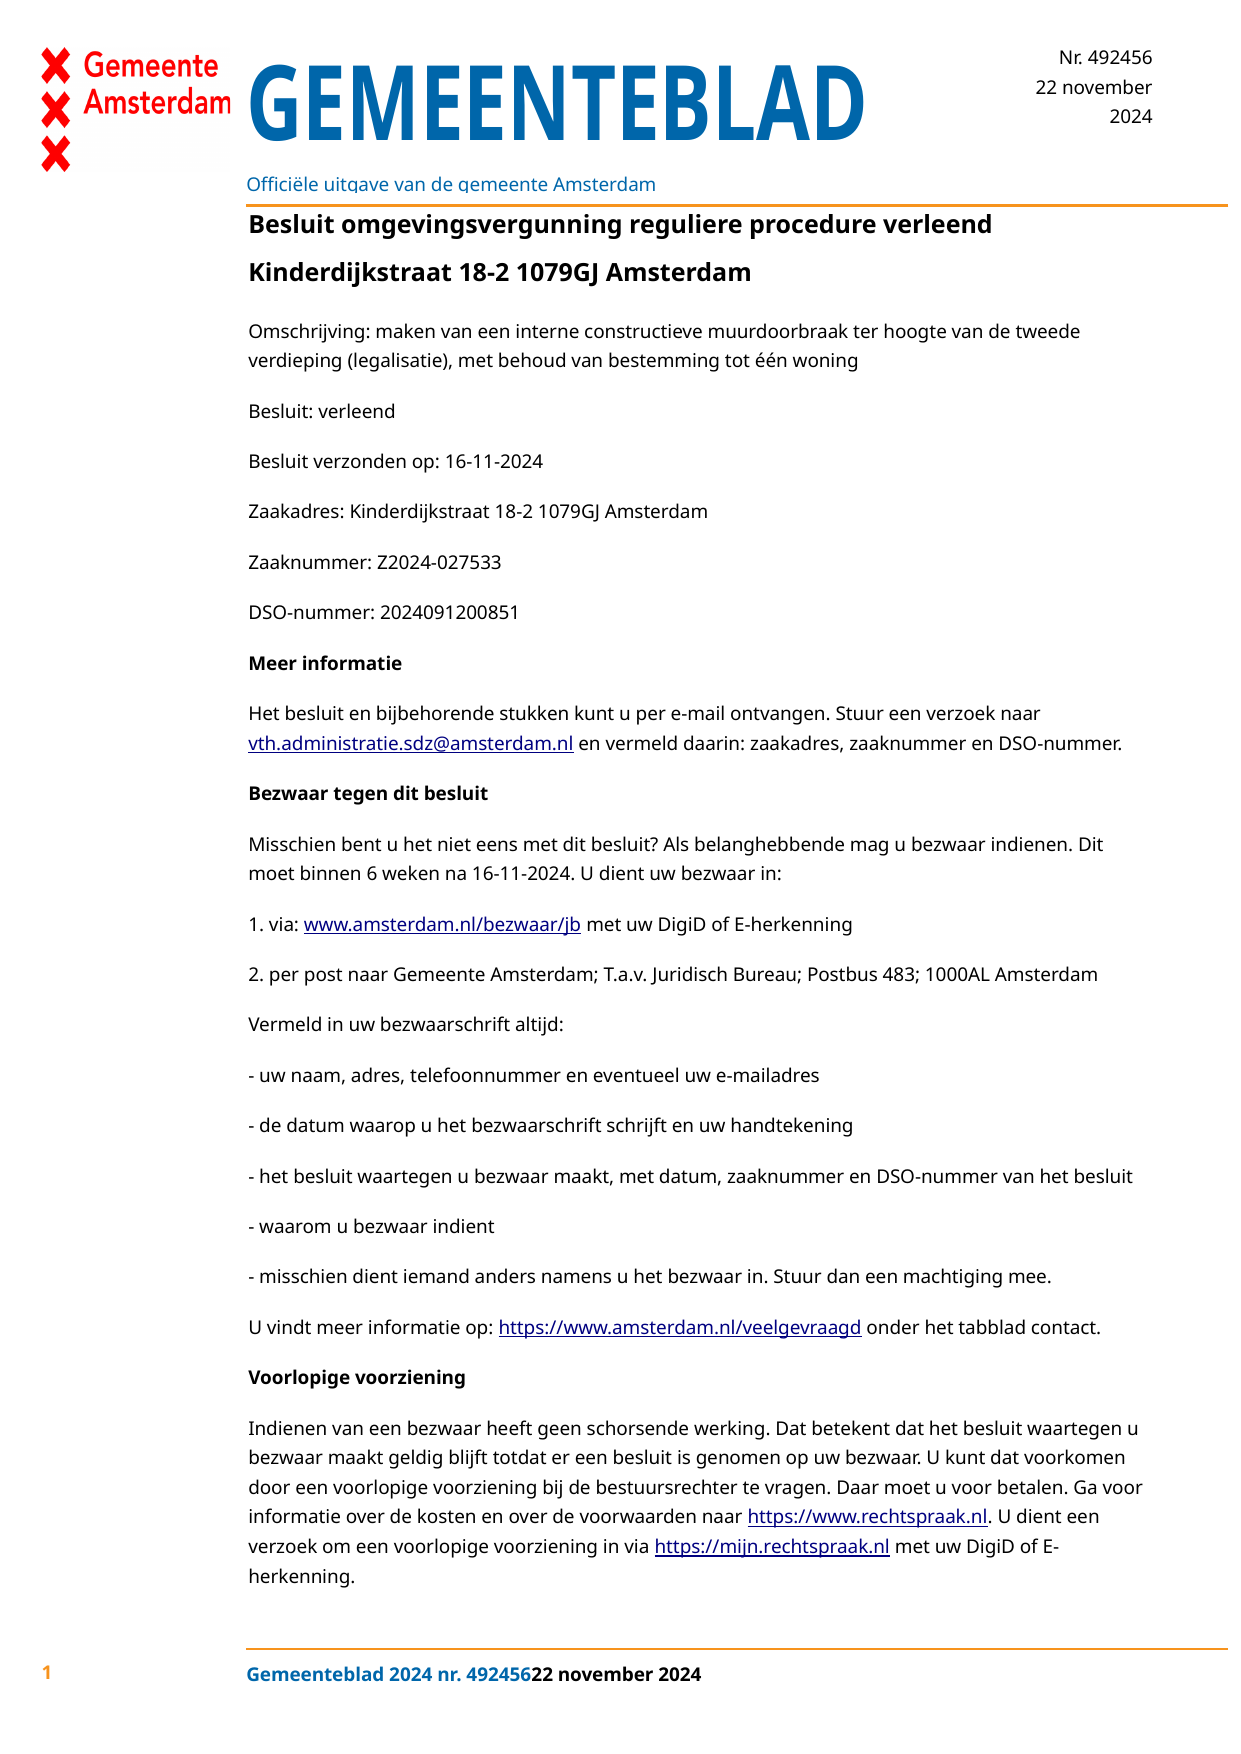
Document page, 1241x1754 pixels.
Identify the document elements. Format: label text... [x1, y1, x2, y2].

text Zaaknummer: Z2024-027533 [248, 549, 1152, 575]
text Zaakadres: Kinderdijkstraat 18-2 1079GJ Amsterdam [248, 499, 1152, 524]
text Vermeld in uw bezwaarschrift altijd: [248, 1012, 1152, 1037]
text - misschien dient iemand anders namens u het bezwaar in. Stuur dan een machtiging mee. [248, 1264, 1152, 1289]
text Besluit omgevingsvergunning reguliere procedure verleend Kinderdijkstraat 18-2 1079GJ Amsterdam [248, 207, 1152, 288]
text U vindt meer informatie op: https://www.amsterdam.nl/veelgevraagd onder het tabblad contact. [248, 1314, 1152, 1340]
text Besluit: verleend [248, 398, 1152, 424]
text Meer informatie [248, 650, 1152, 676]
text Indienen van een bezwaar heeft geen schorsende werking. Dat betekent dat het besluit waartegen u bezwaar maakt geldig blijft totdat er een besluit is genomen op uw bezwaar. U kunt dat voorkomen door een voorlopige voorziening bij de bestuursrechter te vragen. Daar moet u voor betalen. Ga voor informatie over de kosten en over de voorwaarden naar https://www.rechtspraak.nl. U dient een verzoek om een voorlopige voorziening in via https://mijn.rechtspraak.nl met uw DigiD of E-herkenning. [248, 1415, 1152, 1589]
text 2. per post naar Gemeente Amsterdam; T.a.v. Juridisch Bureau; Postbus 483; 1000AL Amsterdam [248, 961, 1152, 987]
text - uw naam, adres, telefoonnummer en eventueel uw e-mailadres [248, 1062, 1152, 1088]
text Bezwaar tegen dit besluit [248, 780, 1152, 806]
text - de datum waarop u het bezwaarschrift schrijft en uw handtekening [248, 1112, 1152, 1138]
text - waarom u bezwaar indient [248, 1213, 1152, 1239]
picture [41, 47, 231, 172]
text Het besluit en bijbehorende stukken kunt u per e-mail ontvangen. Stuur een verzoek naar vth.administratie.sdz@amsterdam.nl en vermeld daarin: zaakadres, zaaknummer en DSO-nummer. [248, 700, 1152, 756]
text Voorlopige voorziening [248, 1364, 1152, 1390]
text - het besluit waartegen u bezwaar maakt, met datum, zaaknummer en DSO-nummer van het besluit [248, 1163, 1152, 1189]
text Besluit verzonden op: 16-11-2024 [248, 448, 1152, 474]
text Omschrijving: maken van een interne constructieve muurdoorbraak ter hoogte van de tweede verdieping (legalisatie), met behoud van bestemming tot één woning [248, 318, 1152, 373]
text 1. via: www.amsterdam.nl/bezwaar/jb met uw DigiD of E-herkenning [248, 911, 1152, 937]
text Misschien bent u het niet eens met dit besluit? Als belanghebbende mag u bezwaar indienen. Dit moet binnen 6 weken na 16-11-2024. U dient uw bezwaar in: [248, 831, 1152, 886]
text DSO-nummer: 2024091200851 [248, 599, 1152, 625]
